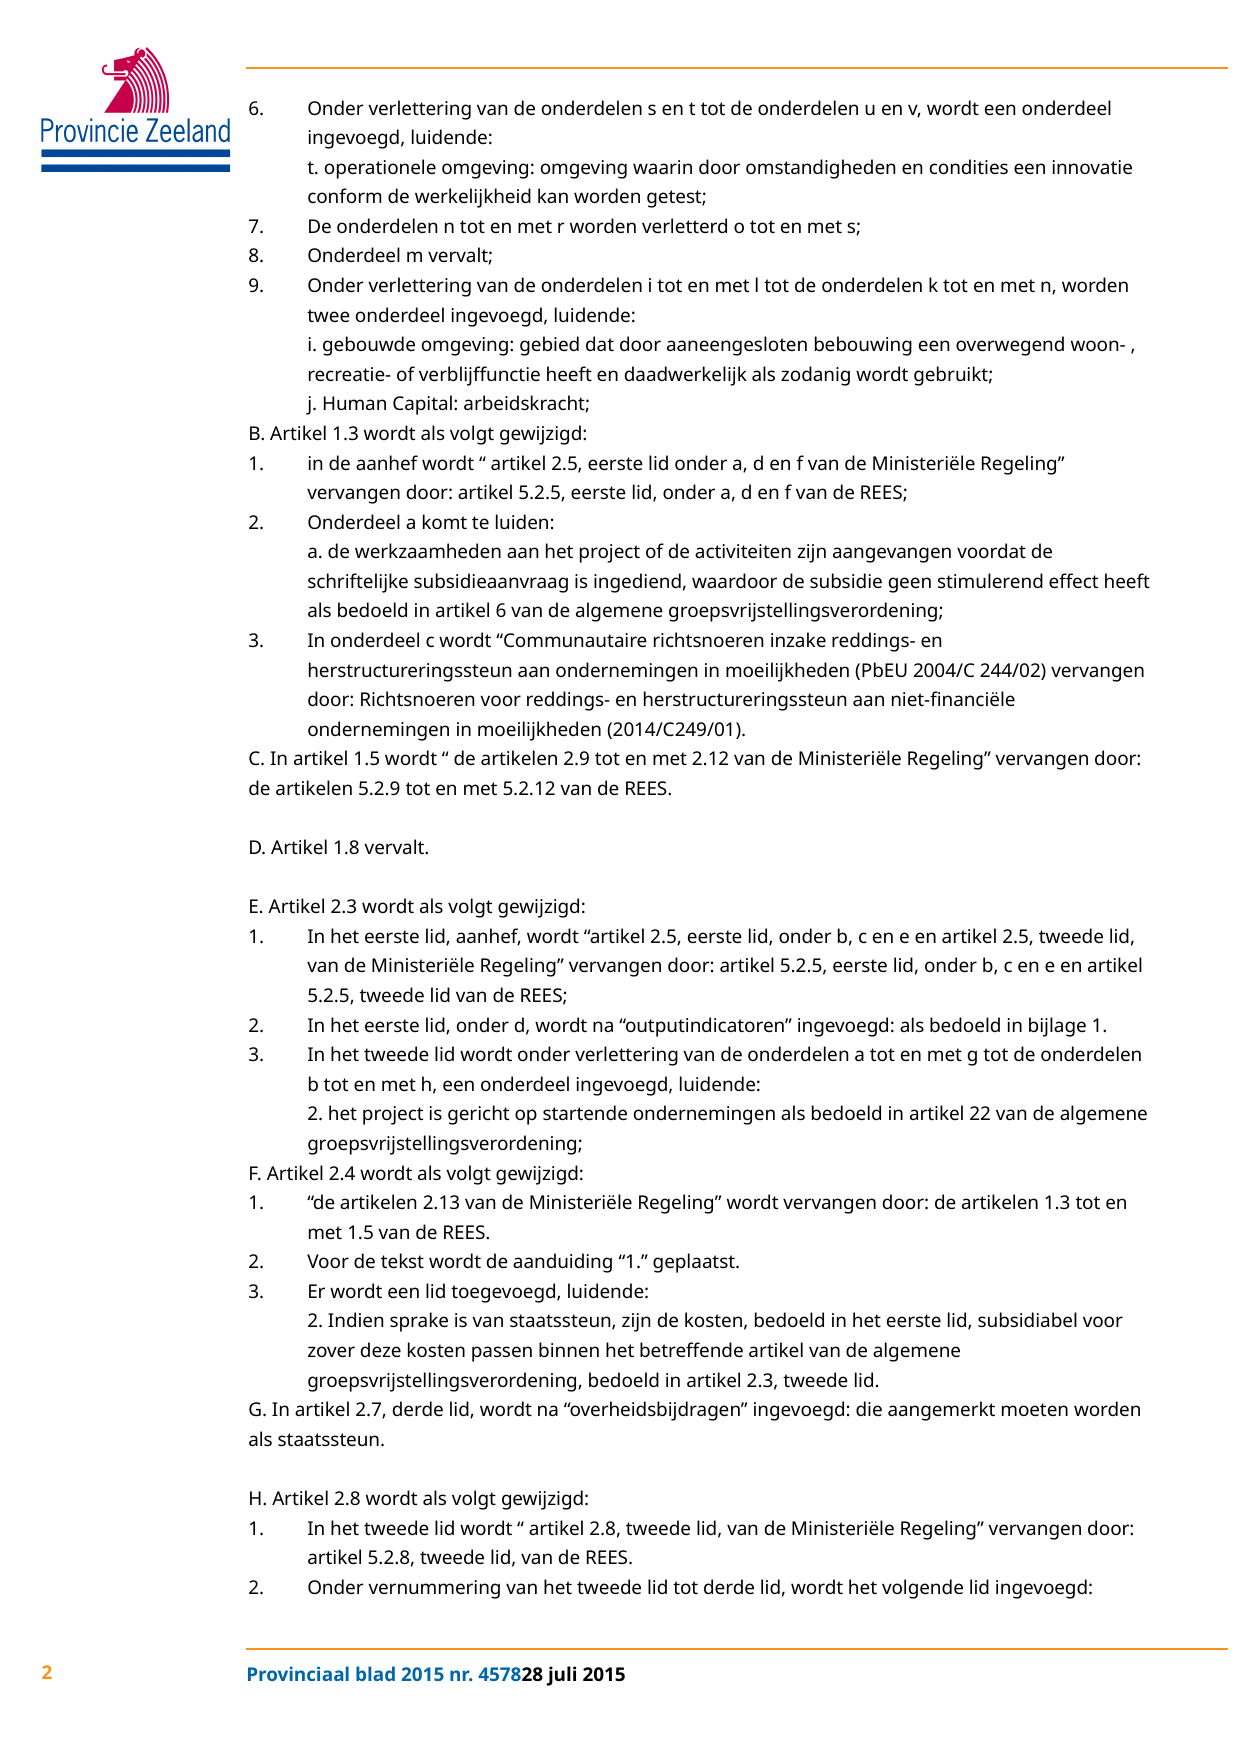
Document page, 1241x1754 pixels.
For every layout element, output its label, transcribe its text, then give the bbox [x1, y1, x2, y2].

list Onder verlettering van de onderdelen i tot en met l tot de onderdelen k tot en met n, worden twee onderdeel ingevoegd, luidende: [248, 272, 1152, 328]
picture [41, 47, 231, 172]
text F. Artikel 2.4 wordt als volgt gewijzigd: [248, 1160, 1152, 1186]
list In het tweede lid wordt “ artikel 2.8, tweede lid, van de Ministeriële Regeling” vervangen door: artikel 5.2.8, tweede lid, van de REES. [248, 1515, 1152, 1570]
text E. Artikel 2.3 wordt als volgt gewijzigd: [248, 893, 1152, 919]
list Onderdeel a komt te luiden: [248, 509, 1152, 535]
text D. Artikel 1.8 vervalt. [248, 834, 1152, 860]
list Onder verlettering van de onderdelen s en t tot de onderdelen u en v, wordt een onderdeel ingevoegd, luidende: [248, 95, 1152, 150]
text B. Artikel 1.3 wordt als volgt gewijzigd: [248, 420, 1152, 446]
list De onderdelen n tot en met r worden verletterd o tot en met s; [248, 213, 1152, 239]
list 2. het project is gericht op startende ondernemingen als bedoeld in artikel 22 van de algemene groepsvrijstellingsverordening; [248, 1101, 1152, 1156]
list a. de werkzaamheden aan het project of de activiteiten zijn aangevangen voordat de schriftelijke subsidieaanvraag is ingediend, waardoor de subsidie geen stimulerend effect heeft als bedoeld in artikel 6 van de algemene groepsvrijstellingsverordening; [248, 538, 1152, 623]
list In het eerste lid, aanhef, wordt “artikel 2.5, eerste lid, onder b, c en e en artikel 2.5, tweede lid, van de Ministeriële Regeling” vervangen door: artikel 5.2.5, eerste lid, onder b, c en e en artikel 5.2.5, tweede lid van de REES; [248, 923, 1152, 1008]
list In het tweede lid wordt onder verlettering van de onderdelen a tot en met g tot de onderdelen b tot en met h, een onderdeel ingevoegd, luidende: [248, 1041, 1152, 1097]
list Onderdeel m vervalt; [248, 243, 1152, 268]
list In het eerste lid, onder d, wordt na “outputindicatoren” ingevoegd: als bedoeld in bijlage 1. [248, 1012, 1152, 1038]
list “de artikelen 2.13 van de Ministeriële Regeling” wordt vervangen door: de artikelen 1.3 tot en met 1.5 van de REES. [248, 1189, 1152, 1245]
text C. In artikel 1.5 wordt “ de artikelen 2.9 tot en met 2.12 van de Ministeriële Regeling” vervangen door: de artikelen 5.2.9 tot en met 5.2.12 van de REES. [248, 746, 1152, 801]
list Er wordt een lid toegevoegd, luidende: [248, 1278, 1152, 1304]
list in de aanhef wordt “ artikel 2.5, eerste lid onder a, d en f van de Ministeriële Regeling” vervangen door: artikel 5.2.5, eerste lid, onder a, d en f van de REES; [248, 450, 1152, 505]
list Onder vernummering van het tweede lid tot derde lid, wordt het volgende lid ingevoegd: [248, 1574, 1152, 1600]
list Voor de tekst wordt de aanduiding “1.” geplaatst. [248, 1248, 1152, 1274]
list 2. Indien sprake is van staatssteun, zijn de kosten, bedoeld in het eerste lid, subsidiabel voor zover deze kosten passen binnen het betreffende artikel van de algemene groepsvrijstellingsverordening, bedoeld in artikel 2.3, tweede lid. [248, 1308, 1152, 1393]
text H. Artikel 2.8 wordt als volgt gewijzigd: [248, 1485, 1152, 1511]
list In onderdeel c wordt “Communautaire richtsnoeren inzake reddings- en herstructureringssteun aan ondernemingen in moeilijkheden (PbEU 2004/C 244/02) vervangen door: Richtsnoeren voor reddings- en herstructureringssteun aan niet-financiële ondernemingen in moeilijkheden (2014/C249/01). [248, 627, 1152, 742]
text G. In artikel 2.7, derde lid, wordt na “overheidsbijdragen” ingevoegd: die aangemerkt moeten worden als staatssteun. [248, 1396, 1152, 1452]
list t. operationele omgeving: omgeving waarin door omstandigheden en condities een innovatie conform de werkelijkheid kan worden getest; [248, 154, 1152, 209]
list i. gebouwde omgeving: gebied dat door aaneengesloten bebouwing een overwegend woon- , recreatie- of verblijffunctie heeft en daadwerkelijk als zodanig wordt gebruikt; [248, 331, 1152, 387]
list j. Human Capital: arbeidskracht; [248, 391, 1152, 416]
